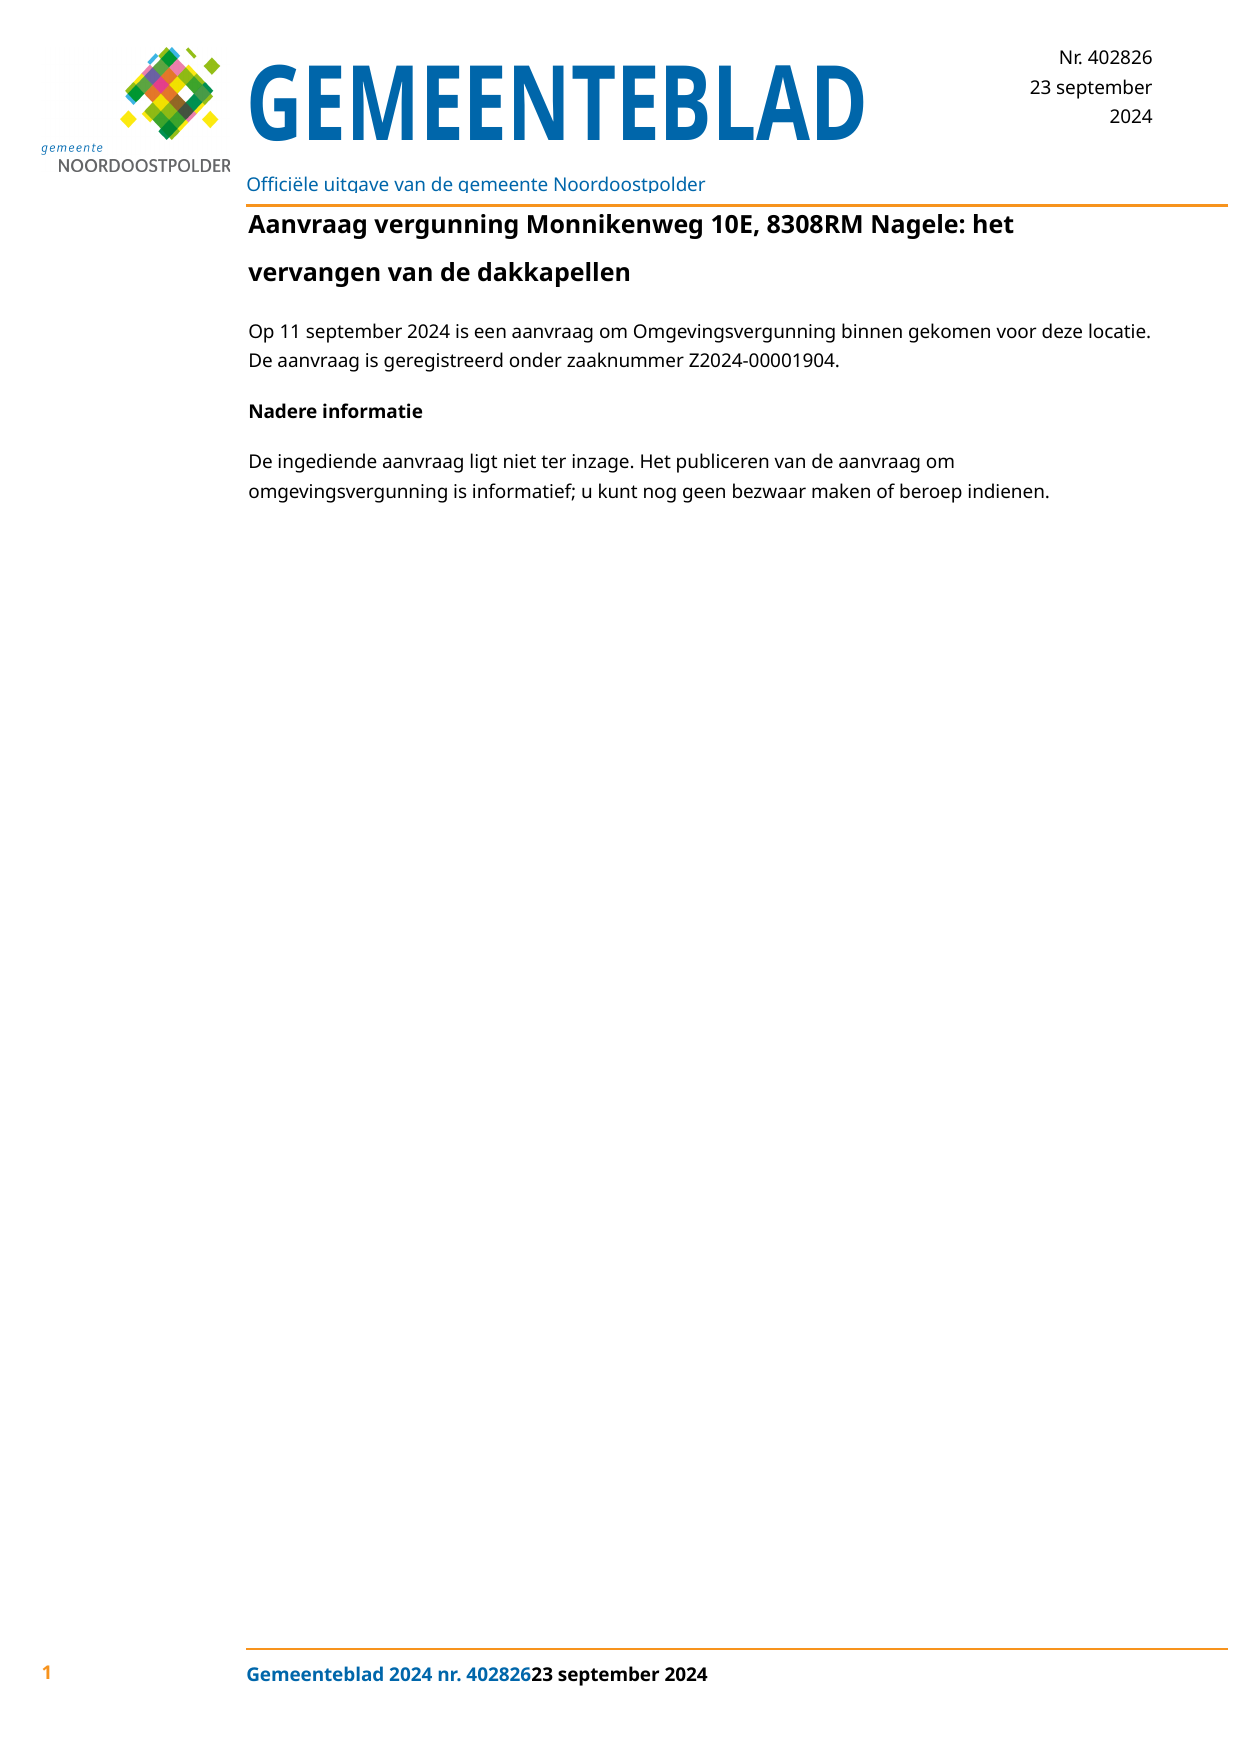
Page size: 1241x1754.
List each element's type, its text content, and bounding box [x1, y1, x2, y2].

text Op 11 september 2024 is een aanvraag om Omgevingsvergunning binnen gekomen voor deze locatie. De aanvraag is geregistreerd onder zaaknummer Z2024-00001904. [248, 318, 1152, 373]
text Nadere informatie [248, 398, 1152, 424]
text De ingediende aanvraag ligt niet ter inzage. Het publiceren van de aanvraag om omgevingsvergunning is informatief; u kunt nog geen bezwaar maken of beroep indienen. [248, 448, 1152, 504]
text Aanvraag vergunning Monnikenweg 10E, 8308RM Nagele: het vervangen van de dakkapellen [248, 207, 1152, 288]
picture [41, 47, 231, 172]
